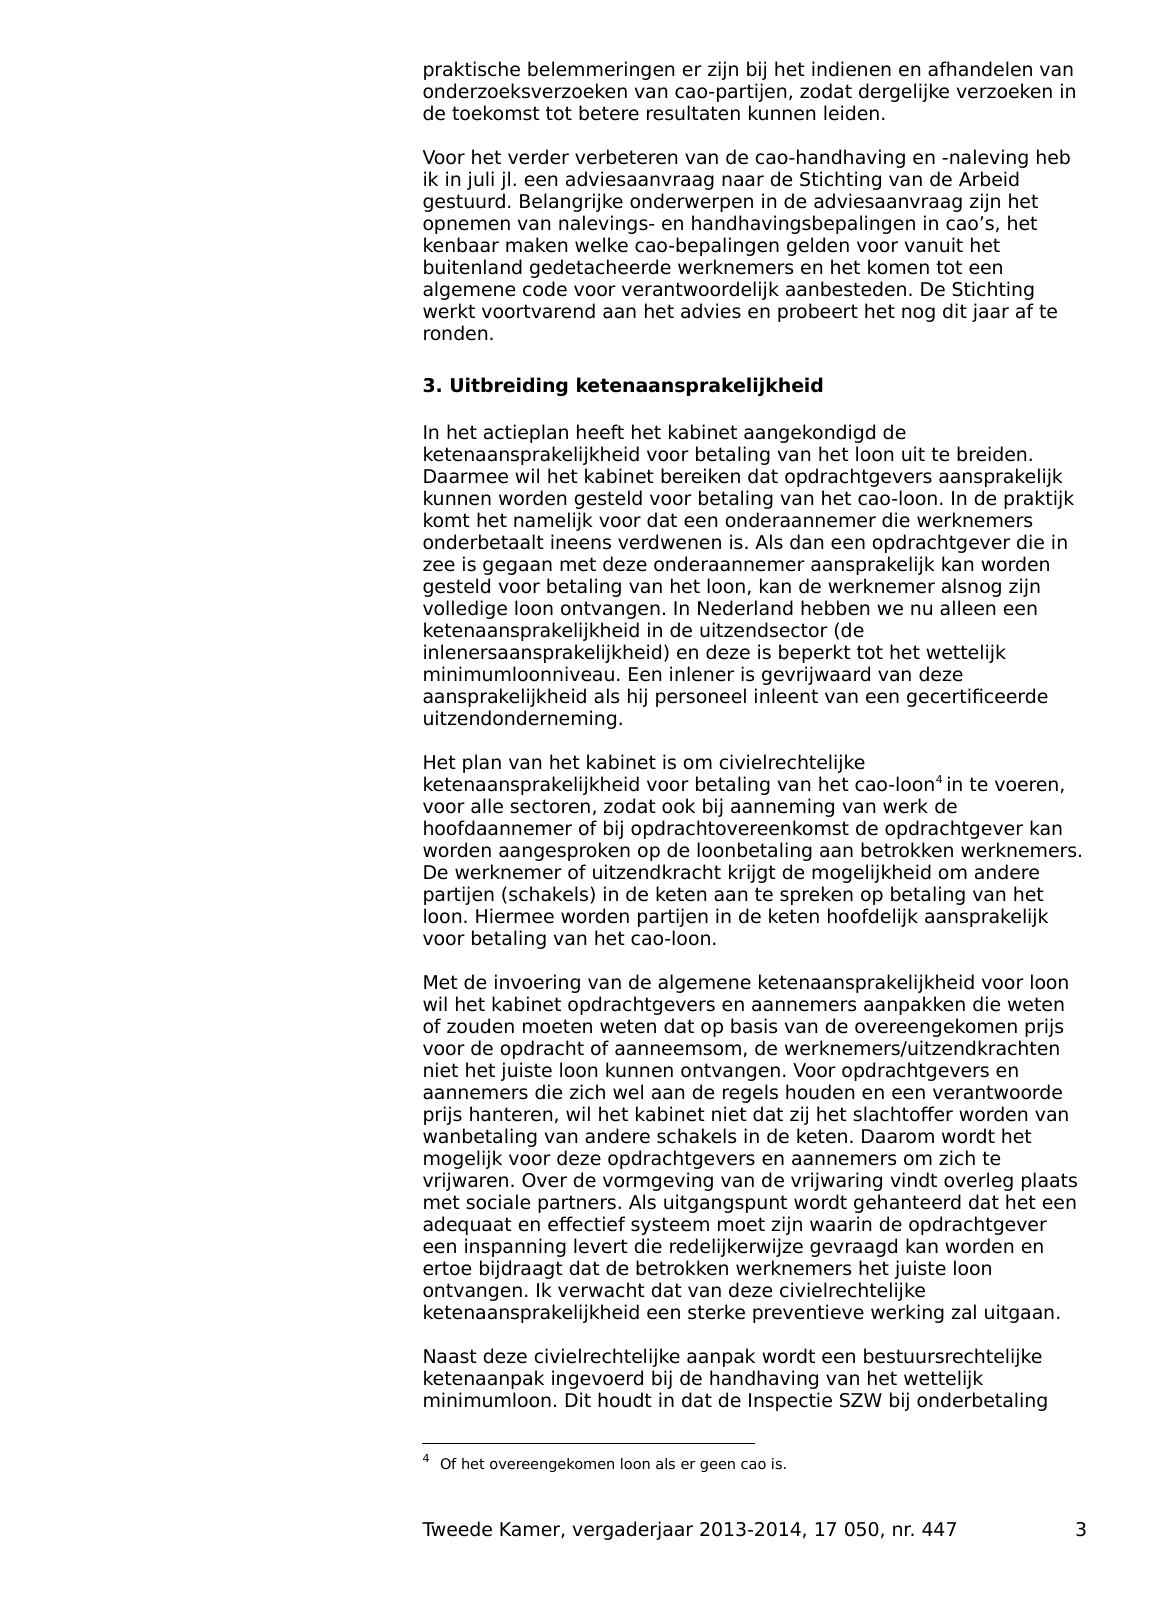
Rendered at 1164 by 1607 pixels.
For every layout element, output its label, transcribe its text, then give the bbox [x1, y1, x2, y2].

text In het actieplan heeft het kabinet aangekondigd de ketenaansprakelijkheid voor betaling van het loon uit te breiden. Daarmee wil het kabinet bereiken dat opdrachtgevers aansprakelijk kunnen worden gesteld voor betaling van het cao-loon. In de praktijk komt het namelijk voor dat een onderaannemer die werknemers onderbetaalt ineens verdwenen is. Als dan een opdrachtgever die in zee is gegaan met deze onderaannemer aansprakelijk kan worden gesteld voor betaling van het loon, kan de werknemer alsnog zijn volledige loon ontvangen. In Nederland hebben we nu alleen een ketenaansprakelijkheid in de uitzendsector (de inlenersaansprakelijkheid) en deze is beperkt tot het wettelijk minimumloonniveau. Een inlener is gevrijwaard van deze aansprakelijkheid als hij personeel inleent van een gecertificeerde uitzendonderneming. [422, 422, 1087, 730]
text Voor het verder verbeteren van de cao-handhaving en -naleving heb ik in juli jl. een adviesaanvraag naar de Stichting van de Arbeid gestuurd. Belangrijke onderwerpen in de adviesaanvraag zijn het opnemen van nalevings- en handhavingsbepalingen in cao’s, het kenbaar maken welke cao-bepalingen gelden voor vanuit het buitenland gedetacheerde werknemers en het komen tot een algemene code voor verantwoordelijk aanbesteden. De Stichting werkt voortvarend aan het advies en probeert het nog dit jaar af te ronden. [422, 147, 1087, 345]
subtitle 3. Uitbreiding ketenaansprakelijkheid [422, 375, 1087, 397]
text Het plan van het kabinet is om civielrechtelijke ketenaansprakelijkheid voor betaling van het cao-loonin te voeren, voor alle sectoren, zodat ook bij aanneming van werk de hoofdaannemer of bij opdrachtovereenkomst de opdrachtgever kan worden aangesproken op de loonbetaling aan betrokken werknemers. De werknemer of uitzendkracht krijgt de mogelijkheid om andere partijen (schakels) in de keten aan te spreken op betaling van het loon. Hiermee worden partijen in de keten hoofdelijk aansprakelijk voor betaling van het cao-loon. [422, 752, 1087, 950]
text Met de invoering van de algemene ketenaansprakelijkheid voor loon wil het kabinet opdrachtgevers en aannemers aanpakken die weten of zouden moeten weten dat op basis van de overeengekomen prijs voor de opdracht of aanneemsom, de werknemers/uitzendkrachten niet het juiste loon kunnen ontvangen. Voor opdrachtgevers en aannemers die zich wel aan de regels houden en een verantwoorde prijs hanteren, wil het kabinet niet dat zij het slachtoffer worden van wanbetaling van andere schakels in de keten. Daarom wordt het mogelijk voor deze opdrachtgevers en aannemers om zich te vrijwaren. Over de vormgeving van de vrijwaring vindt overleg plaats met sociale partners. Als uitgangspunt wordt gehanteerd dat het een adequaat en effectief systeem moet zijn waarin de opdrachtgever een inspanning levert die redelijkerwijze gevraagd kan worden en ertoe bijdraagt dat de betrokken werknemers het juiste loon ontvangen. Ik verwacht dat van deze civielrechtelijke ketenaansprakelijkheid een sterke preventieve werking zal uitgaan. [422, 972, 1087, 1323]
text Of het overeengekomen loon als er geen cao is. [422, 1452, 1087, 1474]
text Naast deze civielrechtelijke aanpak wordt een bestuursrechtelijke ketenaanpak ingevoerd bij de handhaving van het wettelijk minimumloon. Dit houdt in dat de Inspectie SZW bij onderbetaling [422, 1346, 1087, 1412]
text praktische belemmeringen er zijn bij het indienen en afhandelen van onderzoeksverzoeken van cao-partijen, zodat dergelijke verzoeken in de toekomst tot betere resultaten kunnen leiden. [422, 59, 1087, 125]
